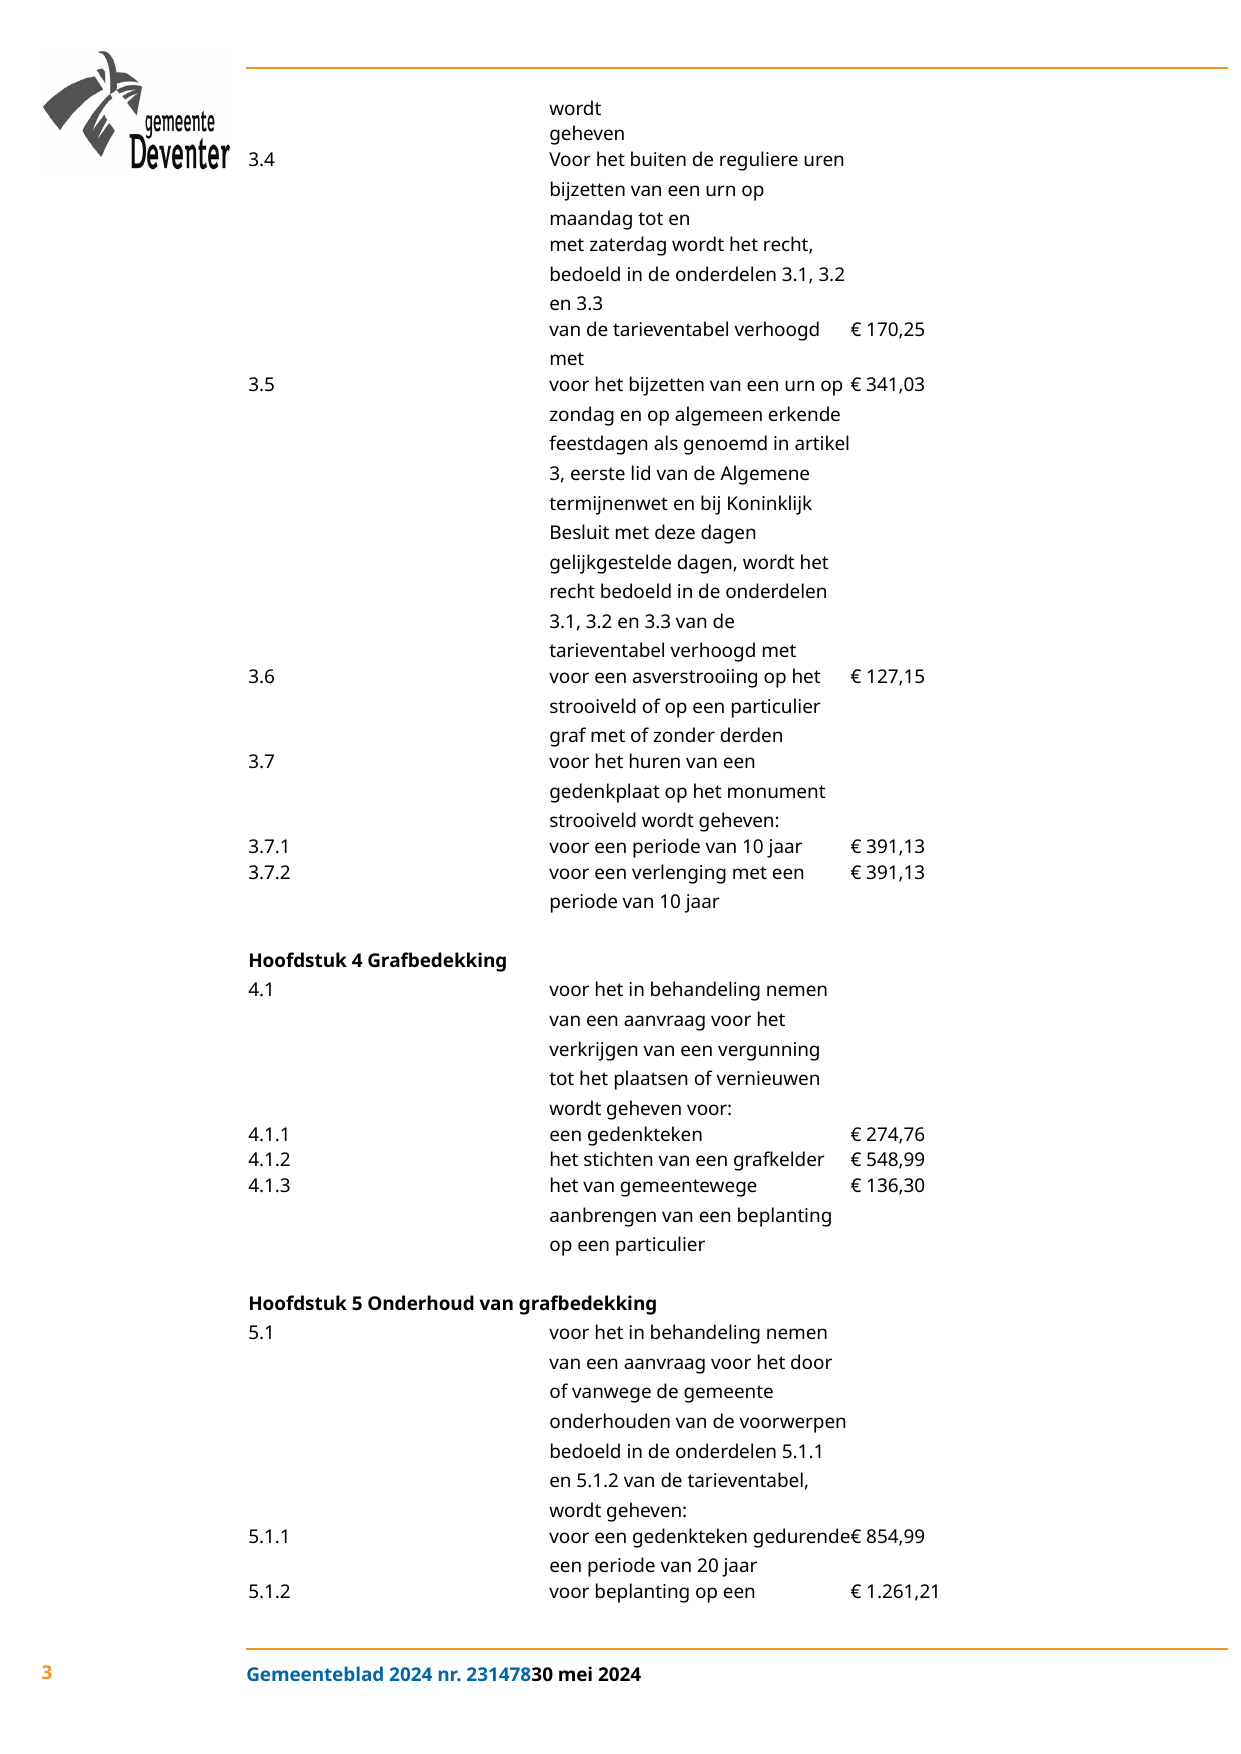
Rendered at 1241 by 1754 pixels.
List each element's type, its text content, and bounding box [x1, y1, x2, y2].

table_cell Voor het buiten de reguliere uren bijzetten van een urn op maandag tot en [549, 146, 850, 231]
text Hoofdstuk 4 Grafbedekking [248, 947, 1152, 973]
table_cell 3.4 [248, 146, 549, 231]
table_cell € 274,76 [850, 1121, 1152, 1146]
table_cell geheven [549, 121, 850, 146]
table_cell [248, 231, 549, 316]
table_header [850, 1320, 1152, 1523]
table_cell 3.7.1 [248, 833, 549, 859]
table_cell van de tarieventabel verhoogd met [549, 316, 850, 371]
table_cell € 170,25 [850, 316, 1152, 371]
table_header 4.1 [248, 977, 549, 1121]
table_cell € 1.261,21 [850, 1578, 1152, 1604]
table_cell wordt [549, 95, 850, 121]
table_cell [850, 121, 1152, 146]
table_cell voor een periode van 10 jaar [549, 833, 850, 859]
table_cell [248, 316, 549, 371]
table_cell 3.7 [248, 748, 549, 833]
picture [41, 47, 231, 172]
table_cell voor het huren van een gedenkplaat op het monument strooiveld wordt geheven: [549, 748, 850, 833]
table_cell het van gemeentewege aanbrengen van een beplanting op een particulier [549, 1172, 850, 1257]
table_cell € 127,15 [850, 663, 1152, 748]
table_cell € 341,03 [850, 371, 1152, 663]
text Hoofdstuk 5 Onderhoud van grafbedekking [248, 1290, 1152, 1316]
table_cell voor een verlenging met een periode van 10 jaar [549, 859, 850, 914]
table_cell 3.7.2 [248, 859, 549, 914]
table_header voor het in behandeling nemen van een aanvraag voor het verkrijgen van een vergunning tot het plaatsen of vernieuwen wordt geheven voor: [549, 977, 850, 1121]
table_cell 3.6 [248, 663, 549, 748]
table_header voor het in behandeling nemen van een aanvraag voor het door of vanwege de gemeente onderhouden van de voorwerpen bedoeld in de onderdelen 5.1.1 en 5.1.2 van de tarieventabel, wordt geheven: [549, 1320, 850, 1523]
table_cell 5.1.2 [248, 1578, 549, 1604]
table_cell met zaterdag wordt het recht, bedoeld in de onderdelen 3.1, 3.2 en 3.3 [549, 231, 850, 316]
table_cell voor een gedenkteken gedurende een periode van 20 jaar [549, 1523, 850, 1578]
table_cell [850, 95, 1152, 121]
table_cell 4.1.1 [248, 1121, 549, 1146]
table_cell voor beplanting op een [549, 1578, 850, 1604]
table_header [850, 977, 1152, 1121]
table_cell 3.5 [248, 371, 549, 663]
table_cell [850, 231, 1152, 316]
table_cell € 391,13 [850, 833, 1152, 859]
table_cell 4.1.3 [248, 1172, 549, 1257]
table_cell 4.1.2 [248, 1146, 549, 1172]
table_cell het stichten van een grafkelder [549, 1146, 850, 1172]
table_cell € 136,30 [850, 1172, 1152, 1257]
table_cell 5.1.1 [248, 1523, 549, 1578]
table_cell [248, 95, 549, 121]
table_cell een gedenkteken [549, 1121, 850, 1146]
table_header 5.1 [248, 1320, 549, 1523]
table_cell € 548,99 [850, 1146, 1152, 1172]
table_cell voor een asverstrooiing op het strooiveld of op een particulier graf met of zonder derden [549, 663, 850, 748]
table_cell € 854,99 [850, 1523, 1152, 1578]
table_cell voor het bijzetten van een urn op zondag en op algemeen erkende feestdagen als genoemd in artikel 3, eerste lid van de Algemene termijnenwet en bij Koninklijk Besluit met deze dagen gelijkgestelde dagen, wordt het recht bedoeld in de onderdelen 3.1, 3.2 en 3.3 van de tarieventabel verhoogd met [549, 371, 850, 663]
table_cell [850, 146, 1152, 231]
table_cell € 391,13 [850, 859, 1152, 914]
table_cell [850, 748, 1152, 833]
table_cell [248, 121, 549, 146]
